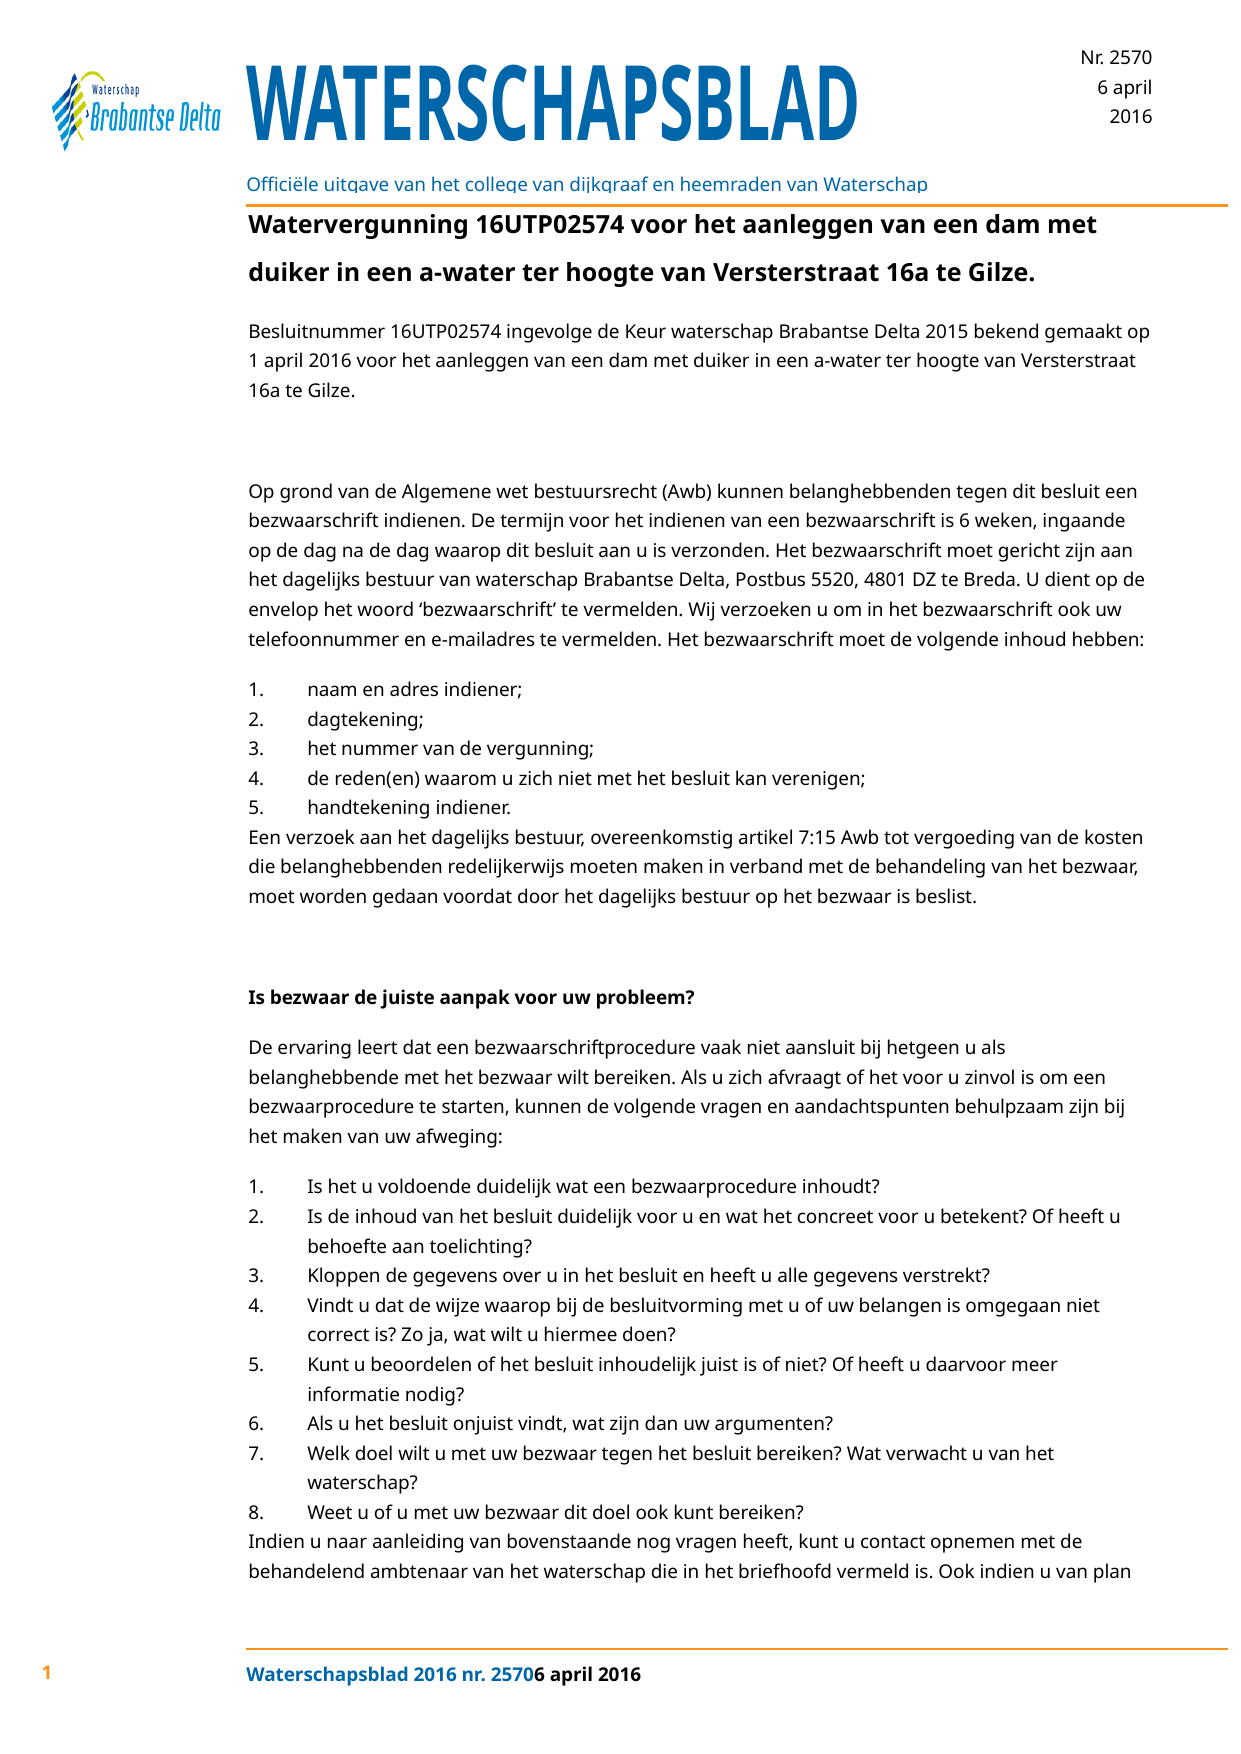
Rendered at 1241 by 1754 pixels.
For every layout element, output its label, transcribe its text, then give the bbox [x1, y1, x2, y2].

text De ervaring leert dat een bezwaarschriftprocedure vaak niet aansluit bij hetgeen u als belanghebbende met het bezwaar wilt bereiken. Als u zich afvraagt of het voor u zinvol is om een bezwaarprocedure te starten, kunnen de volgende vragen en aandachtspunten behulpzaam zijn bij het maken van uw afweging: [248, 1034, 1152, 1149]
text Besluitnummer 16UTP02574 ingevolge de Keur waterschap Brabantse Delta 2015 bekend gemaakt op 1 april 2016 voor het aanleggen van een dam met duiker in een a-water ter hoogte van Versterstraat 16a te Gilze. [248, 318, 1152, 403]
list dagtekening; [248, 706, 1152, 732]
list het nummer van de vergunning; [248, 735, 1152, 761]
text Is bezwaar de juiste aanpak voor uw probleem? [248, 984, 1152, 1010]
text Een verzoek aan het dagelijks bestuur, overeenkomstig artikel 7:15 Awb tot vergoeding van de kosten die belanghebbenden redelijkerwijs moeten maken in verband met de behandeling van het bezwaar, moet worden gedaan voordat door het dagelijks bestuur op het bezwaar is beslist. [248, 824, 1152, 909]
list naam en adres indiener; [248, 676, 1152, 702]
list Is de inhoud van het besluit duidelijk voor u en wat het concreet voor u betekent? Of heeft u behoefte aan toelichting? [248, 1203, 1152, 1259]
list Kunt u beoordelen of het besluit inhoudelijk juist is of niet? Of heeft u daarvoor meer informatie nodig? [248, 1351, 1152, 1407]
text Watervergunning 16UTP02574 voor het aanleggen van een dam met duiker in een a-water ter hoogte van Versterstraat 16a te Gilze. [248, 207, 1152, 288]
list Is het u voldoende duidelijk wat een bezwaarprocedure inhoudt? [248, 1174, 1152, 1199]
list handtekening indiener. [248, 794, 1152, 820]
picture [41, 47, 231, 172]
list Als u het besluit onjuist vindt, wat zijn dan uw argumenten? [248, 1410, 1152, 1436]
list de reden(en) waarom u zich niet met het besluit kan verenigen; [248, 765, 1152, 791]
text Op grond van de Algemene wet bestuursrecht (Awb) kunnen belanghebbenden tegen dit besluit een bezwaarschrift indienen. De termijn voor het indienen van een bezwaarschrift is 6 weken, ingaande op de dag na de dag waarop dit besluit aan u is verzonden. Het bezwaarschrift moet gericht zijn aan het dagelijks bestuur van waterschap Brabantse Delta, Postbus 5520, 4801 DZ te Breda. U dient op de envelop het woord ‘bezwaarschrift’ te vermelden. Wij verzoeken u om in het bezwaarschrift ook uw telefoonnummer en e‑mailadres te vermelden. Het bezwaarschrift moet de volgende inhoud hebben: [248, 478, 1152, 652]
list Weet u of u met uw bezwaar dit doel ook kunt bereiken? [248, 1499, 1152, 1525]
list Kloppen de gegevens over u in het besluit en heeft u alle gegevens verstrekt? [248, 1262, 1152, 1288]
list Welk doel wilt u met uw bezwaar tegen het besluit bereiken? Wat verwacht u van het waterschap? [248, 1440, 1152, 1495]
text Indien u naar aanleiding van bovenstaande nog vragen heeft, kunt u contact opnemen met de behandelend ambtenaar van het waterschap die in het briefhoofd vermeld is. Ook indien u van plan [248, 1529, 1152, 1584]
list Vindt u dat de wijze waarop bij de besluitvorming met u of uw belangen is omgegaan niet correct is? Zo ja, wat wilt u hiermee doen? [248, 1292, 1152, 1347]
